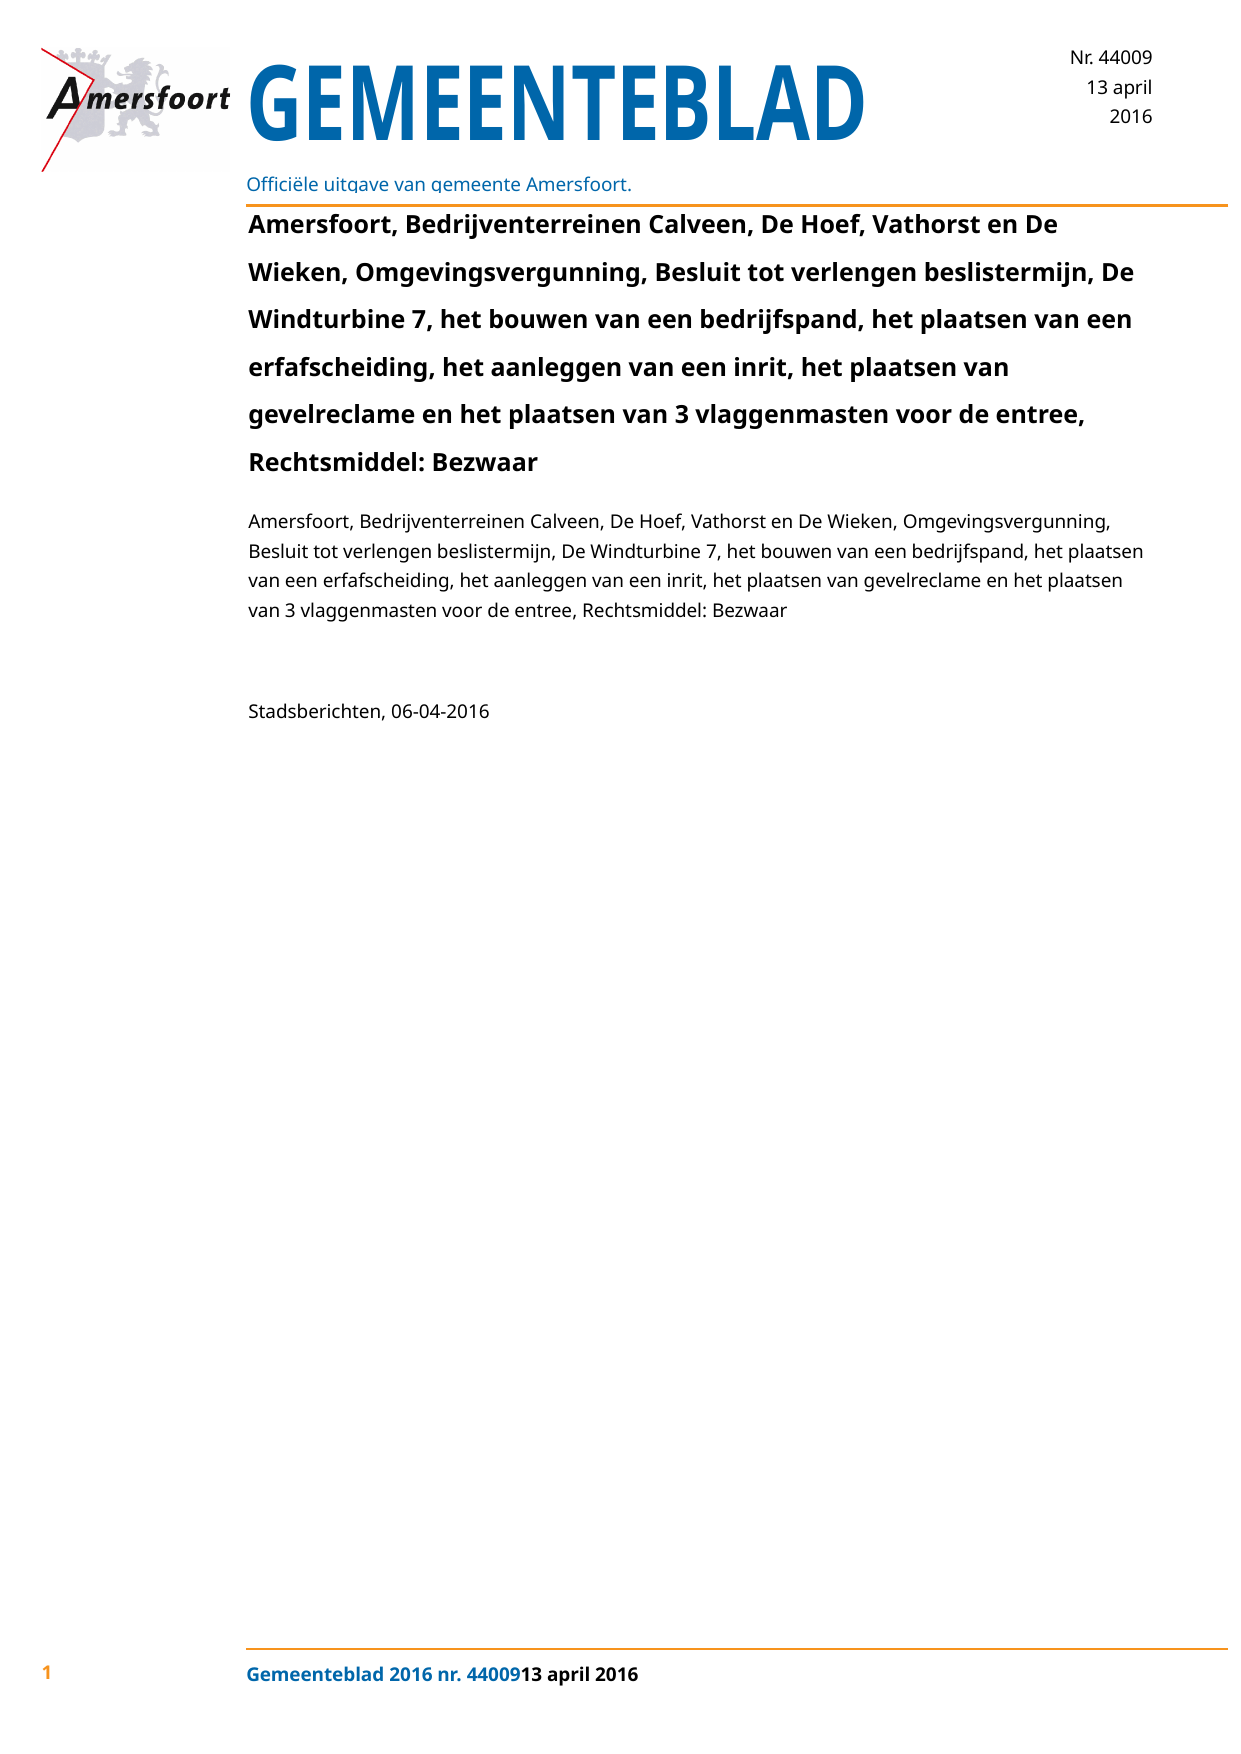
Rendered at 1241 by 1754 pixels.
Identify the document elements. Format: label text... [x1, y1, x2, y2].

text Amersfoort, Bedrijventerreinen Calveen, De Hoef, Vathorst en De Wieken, Omgevingsvergunning, Besluit tot verlengen beslistermijn, De Windturbine 7, het bouwen van een bedrijfspand, het plaatsen van een erfafscheiding, het aanleggen van een inrit, het plaatsen van gevelreclame en het plaatsen van 3 vlaggenmasten voor de entree, Rechtsmiddel: Bezwaar [248, 207, 1152, 479]
picture [41, 47, 231, 172]
text Amersfoort, Bedrijventerreinen Calveen, De Hoef, Vathorst en De Wieken, Omgevingsvergunning, Besluit tot verlengen beslistermijn, De Windturbine 7, het bouwen van een bedrijfspand, het plaatsen van een erfafscheiding, het aanleggen van een inrit, het plaatsen van gevelreclame en het plaatsen van 3 vlaggenmasten voor de entree, Rechtsmiddel: Bezwaar [248, 508, 1152, 623]
text Stadsberichten, 06-04-2016 [248, 698, 1152, 724]
